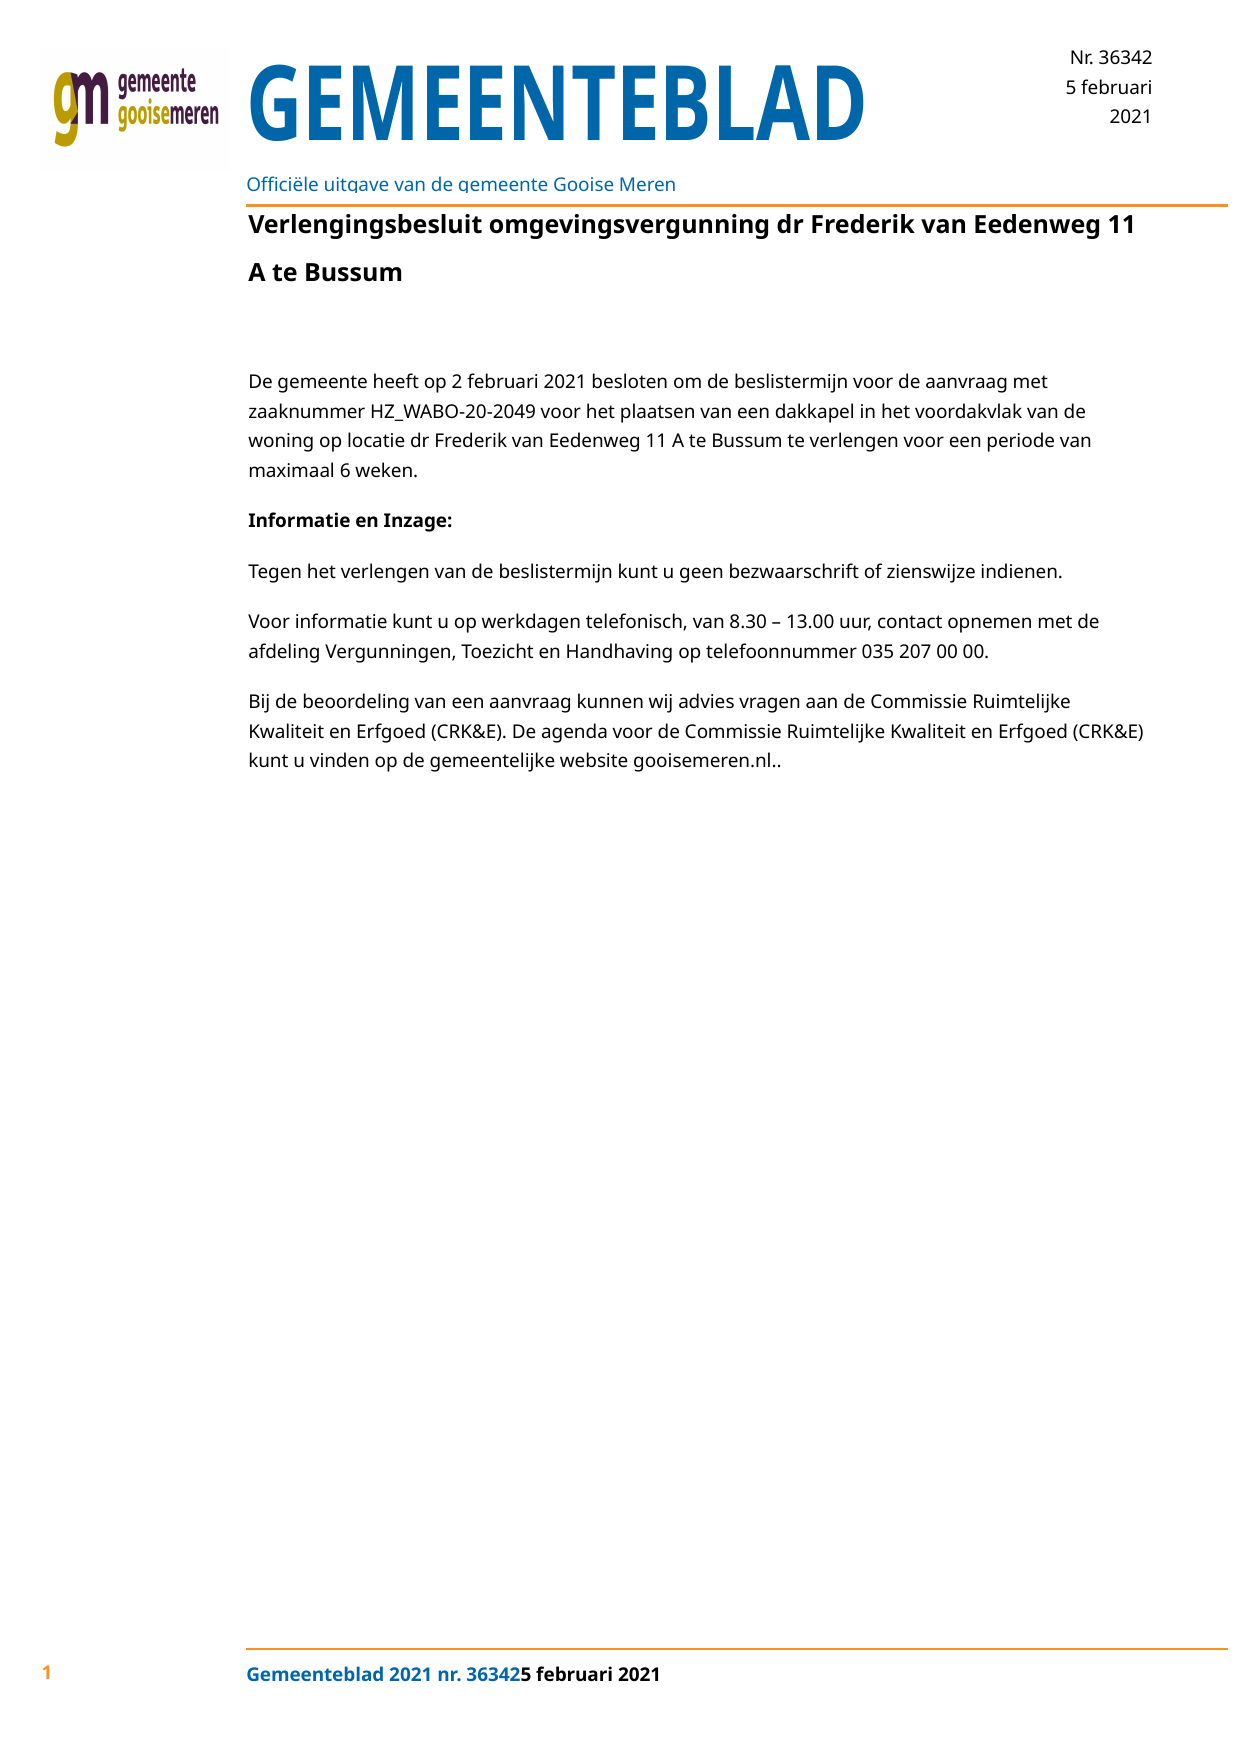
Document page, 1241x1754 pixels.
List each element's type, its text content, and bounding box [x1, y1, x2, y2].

text Informatie en Inzage: [248, 507, 1152, 533]
text De gemeente heeft op 2 februari 2021 besloten om de beslistermijn voor de aanvraag met zaaknummer HZ_WABO-20-2049 voor het plaatsen van een dakkapel in het voordakvlak van de woning op locatie dr Frederik van Eedenweg 11 A te Bussum te verlengen voor een periode van maximaal 6 weken. [248, 368, 1152, 483]
text Tegen het verlengen van de beslistermijn kunt u geen bezwaarschrift of zienswijze indienen. [248, 558, 1152, 584]
text Voor informatie kunt u op werkdagen telefonisch, van 8.30 – 13.00 uur, contact opnemen met de afdeling Vergunningen, Toezicht en Handhaving op telefoonnummer 035 207 00 00. [248, 608, 1152, 664]
text Verlengingsbesluit omgevingsvergunning dr Frederik van Eedenweg 11 A te Bussum [248, 207, 1152, 288]
text Bij de beoordeling van een aanvraag kunnen wij advies vragen aan de Commissie Ruimtelijke Kwaliteit en Erfgoed (CRK&E). De agenda voor de Commissie Ruimtelijke Kwaliteit en Erfgoed (CRK&E) kunt u vinden op de gemeentelijke website gooisemeren.nl.. [248, 688, 1152, 773]
picture [41, 47, 231, 172]
